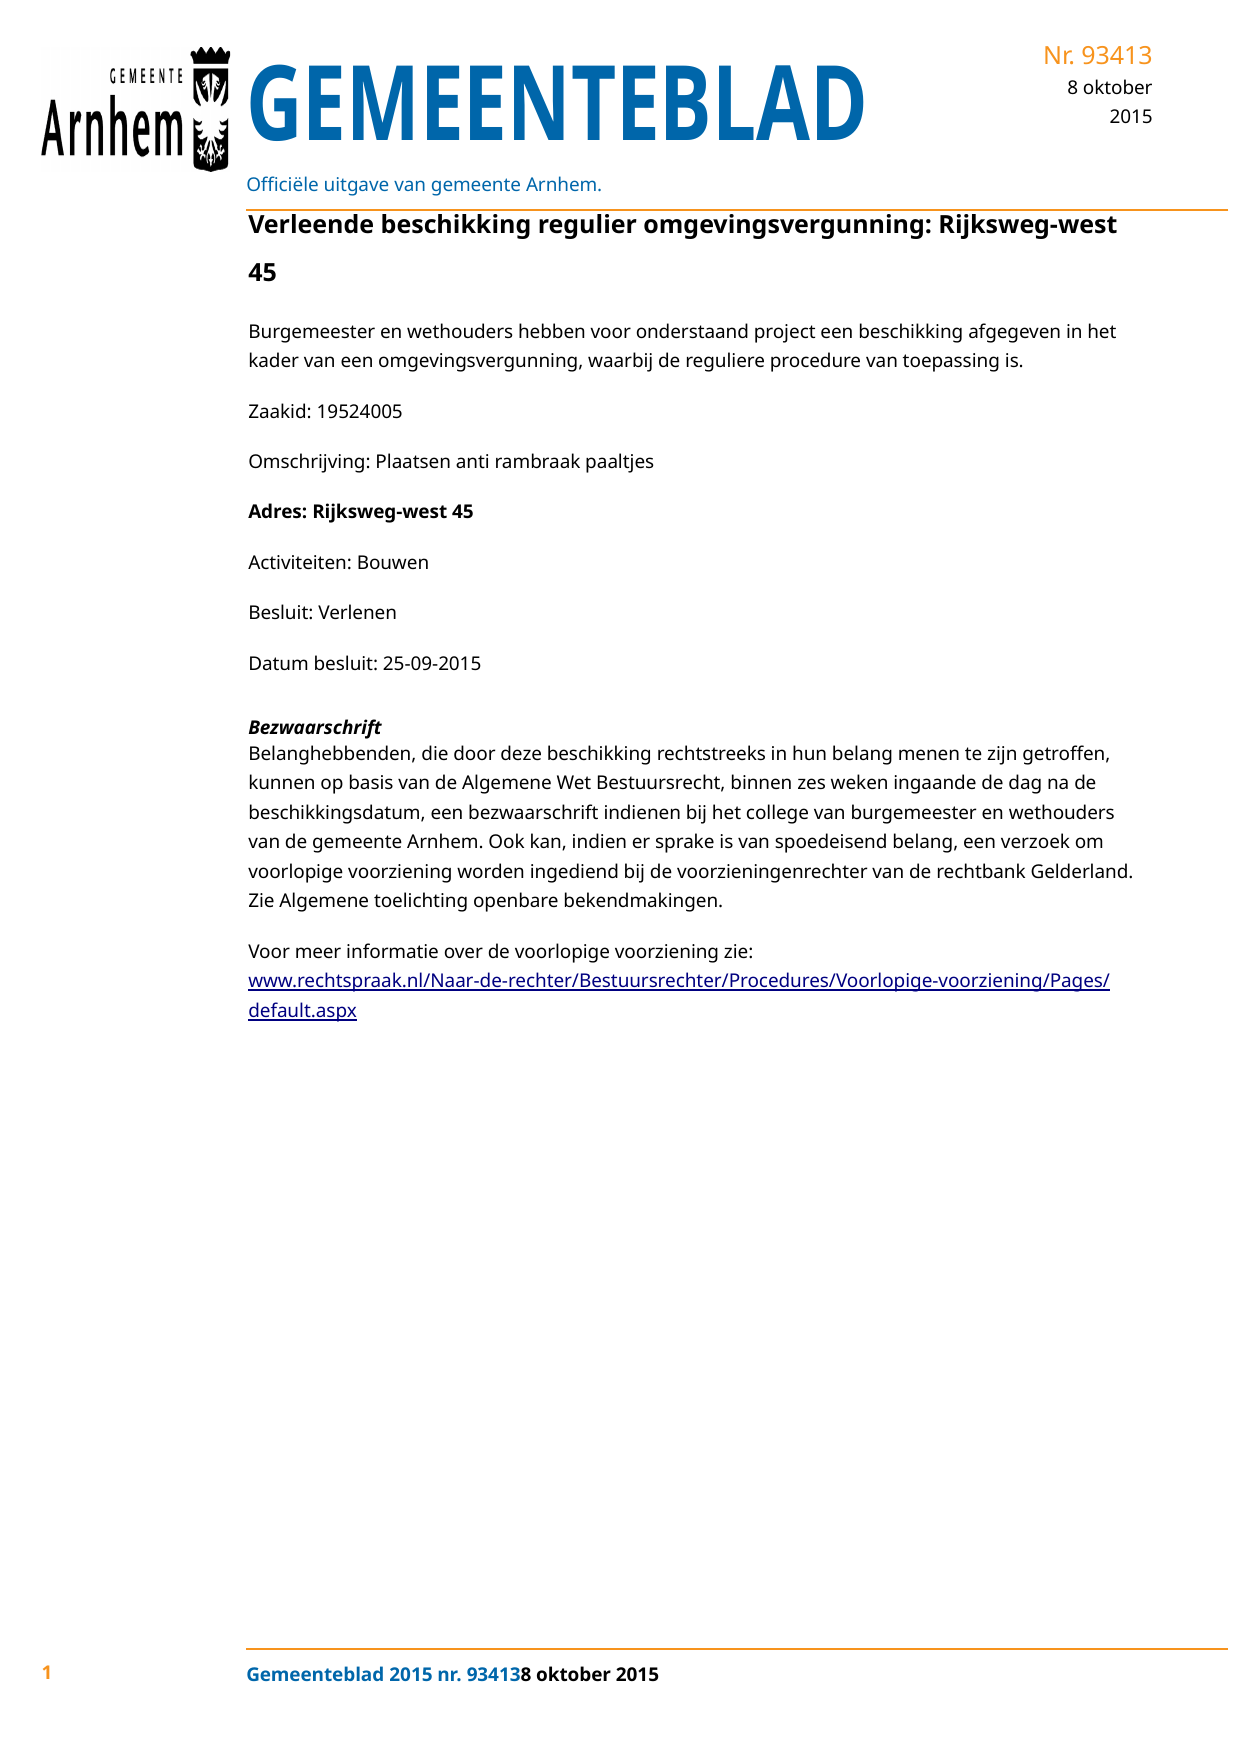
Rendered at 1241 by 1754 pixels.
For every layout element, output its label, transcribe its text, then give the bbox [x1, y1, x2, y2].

text Besluit: Verlenen [248, 599, 1152, 625]
text Omschrijving: Plaatsen anti rambraak paaltjes [248, 448, 1152, 474]
text Zaakid: 19524005 [248, 398, 1152, 424]
text Activiteiten: Bouwen [248, 549, 1152, 575]
text Voor meer informatie over de voorlopige voorziening zie: www.rechtspraak.nl/Naar-de-rechter/Bestuursrechter/Procedures/Voorlopige-voorziening/Pages/default.aspx [248, 938, 1152, 1023]
text Verleende beschikking regulier omgevingsvergunning: Rijksweg-west 45 [248, 211, 1152, 288]
text Datum besluit: 25-09-2015 [248, 650, 1152, 676]
text Belanghebbenden, die door deze beschikking rechtstreeks in hun belang menen te zijn getroffen, kunnen op basis van de Algemene Wet Bestuursrecht, binnen zes weken ingaande de dag na de beschikkingsdatum, een bezwaarschrift indienen bij het college van burgemeester en wethouders van de gemeente Arnhem. Ook kan, indien er sprake is van spoedeisend belang, een verzoek om voorlopige voorziening worden ingediend bij de voorzieningenrechter van de rechtbank Gelderland. Zie Algemene toelichting openbare bekendmakingen. [248, 740, 1152, 913]
text Adres: Rijksweg-west 45 [248, 499, 1152, 524]
text Burgemeester en wethouders hebben voor onderstaand project een beschikking afgegeven in het kader van een omgevingsvergunning, waarbij de reguliere procedure van toepassing is. [248, 318, 1152, 373]
picture [41, 47, 231, 172]
text Bezwaarschrift [248, 714, 1152, 740]
